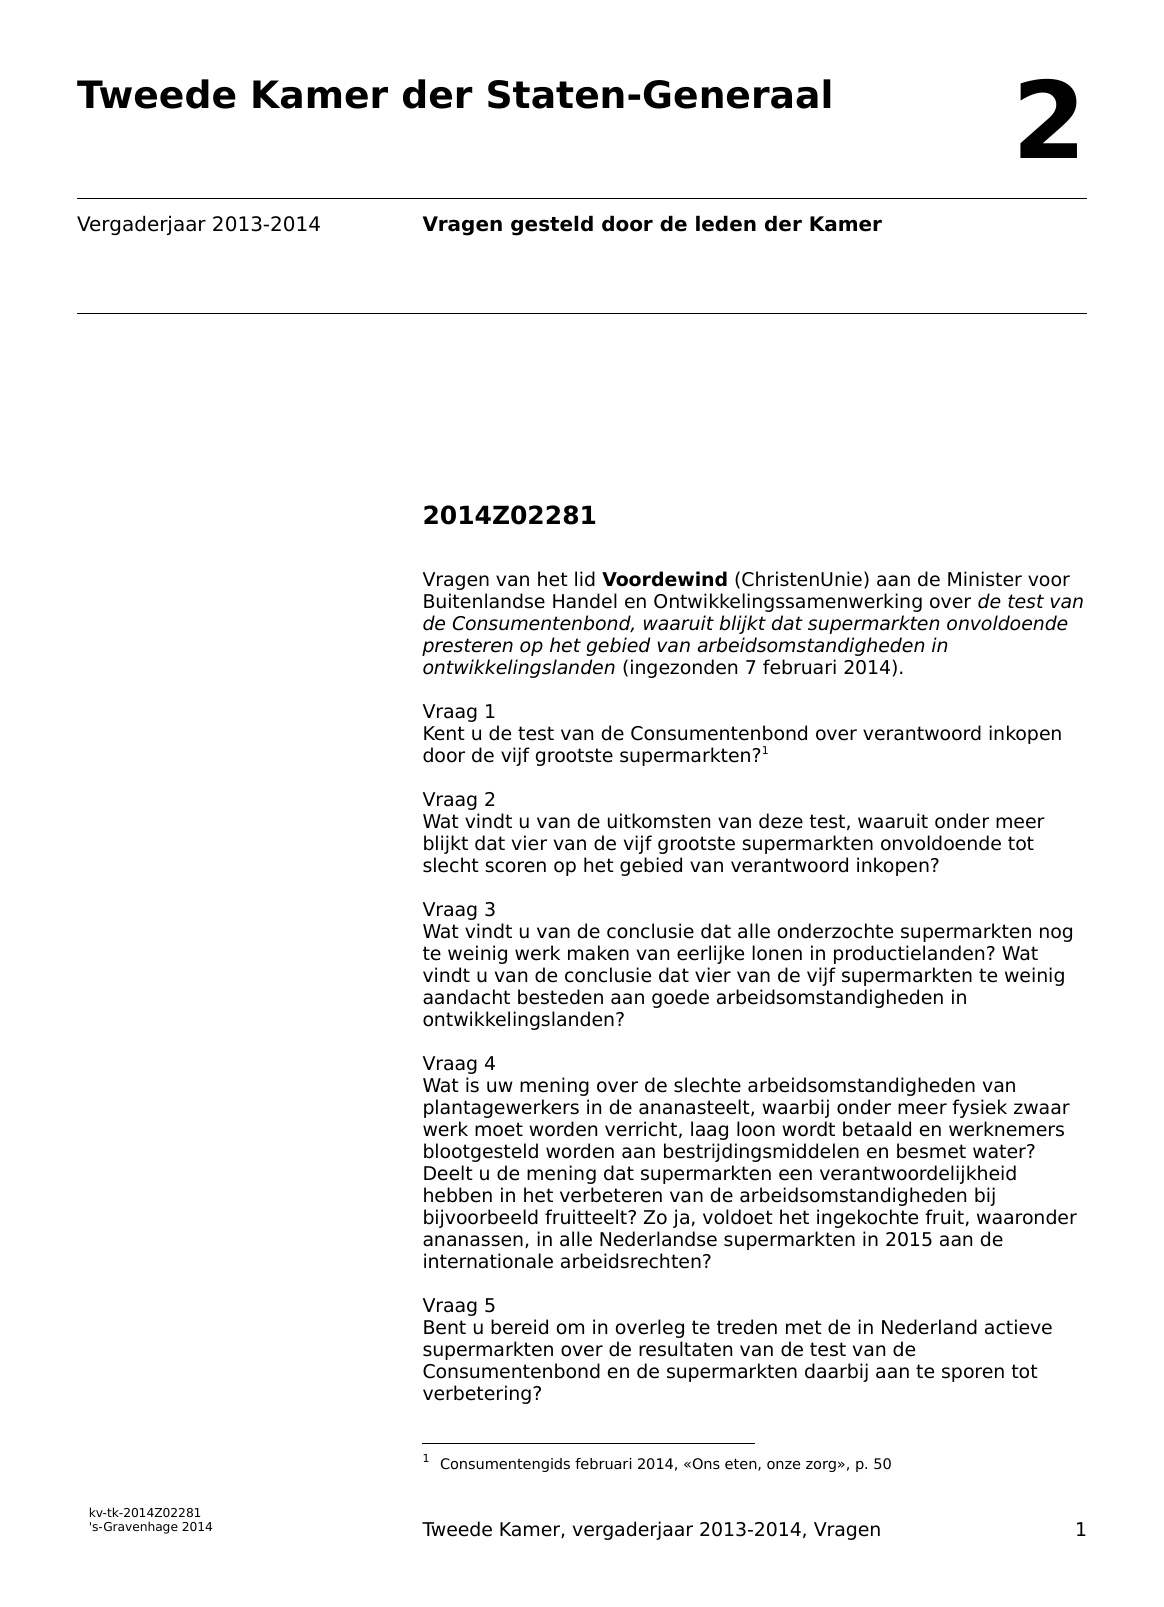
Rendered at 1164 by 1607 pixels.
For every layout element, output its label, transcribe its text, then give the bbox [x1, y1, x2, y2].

text 's-Gravenhage 2014 [88, 1520, 323, 1534]
text Vragen van het lid Voordewind (ChristenUnie) aan de Minister voor Buitenlandse Handel en Ontwikkelingssamenwerking over de test van de Consumentenbond, waaruit blijkt dat supermarkten onvoldoende presteren op het gebied van arbeidsomstandigheden in ontwikkelingslanden (ingezonden 7 februari 2014). [422, 569, 1087, 679]
text Wat vindt u van de uitkomsten van deze test, waaruit onder meer blijkt dat vier van de vijf grootste supermarkten onvoldoende tot slecht scoren op het gebied van verantwoord inkopen? [422, 811, 1087, 877]
text Consumentengids februari 2014, «Ons eten, onze zorg», p. 50 [422, 1452, 1087, 1474]
text Vraag 5 [422, 1295, 1087, 1317]
text Wat is uw mening over de slechte arbeidsomstandigheden van plantagewerkers in de ananasteelt, waarbij onder meer fysiek zwaar werk moet worden verricht, laag loon wordt betaald en werknemers blootgesteld worden aan bestrijdingsmiddelen en besmet water? Deelt u de mening dat supermarkten een verantwoordelijkheid hebben in het verbeteren van de arbeidsomstandigheden bij bijvoorbeeld fruitteelt? Zo ja, voldoet het ingekochte fruit, waaronder ananassen, in alle Nederlandse supermarkten in 2015 aan de internationale arbeidsrechten? [422, 1075, 1087, 1273]
text Vraag 4 [422, 1053, 1087, 1075]
text Wat vindt u van de conclusie dat alle onderzochte supermarkten nog te weinig werk maken van eerlijke lonen in productielanden? Wat vindt u van de conclusie dat vier van de vijf supermarkten te weinig aandacht besteden aan goede arbeidsomstandigheden in ontwikkelingslanden? [422, 921, 1087, 1031]
text Vraag 1 [422, 701, 1087, 723]
text Vraag 2 [422, 789, 1087, 811]
text Vraag 3 [422, 899, 1087, 921]
text 2014Z02281 [422, 501, 1087, 531]
table_cell Vragen gesteld door de leden der Kamer [422, 199, 1087, 313]
table_header 2 [886, 59, 1087, 198]
text Bent u bereid om in overleg te treden met de in Nederland actieve supermarkten over de resultaten van de test van de Consumentenbond en de supermarkten daarbij aan te sporen tot verbetering? [422, 1317, 1087, 1405]
table_cell Vergaderjaar 2013-2014 [77, 199, 422, 313]
table_header Tweede Kamer der Staten-Generaal [77, 59, 886, 198]
text kv-tk-2014Z02281 [88, 1506, 323, 1520]
text Kent u de test van de Consumentenbond over verantwoord inkopen door de vijf grootste supermarkten? [422, 723, 1087, 767]
